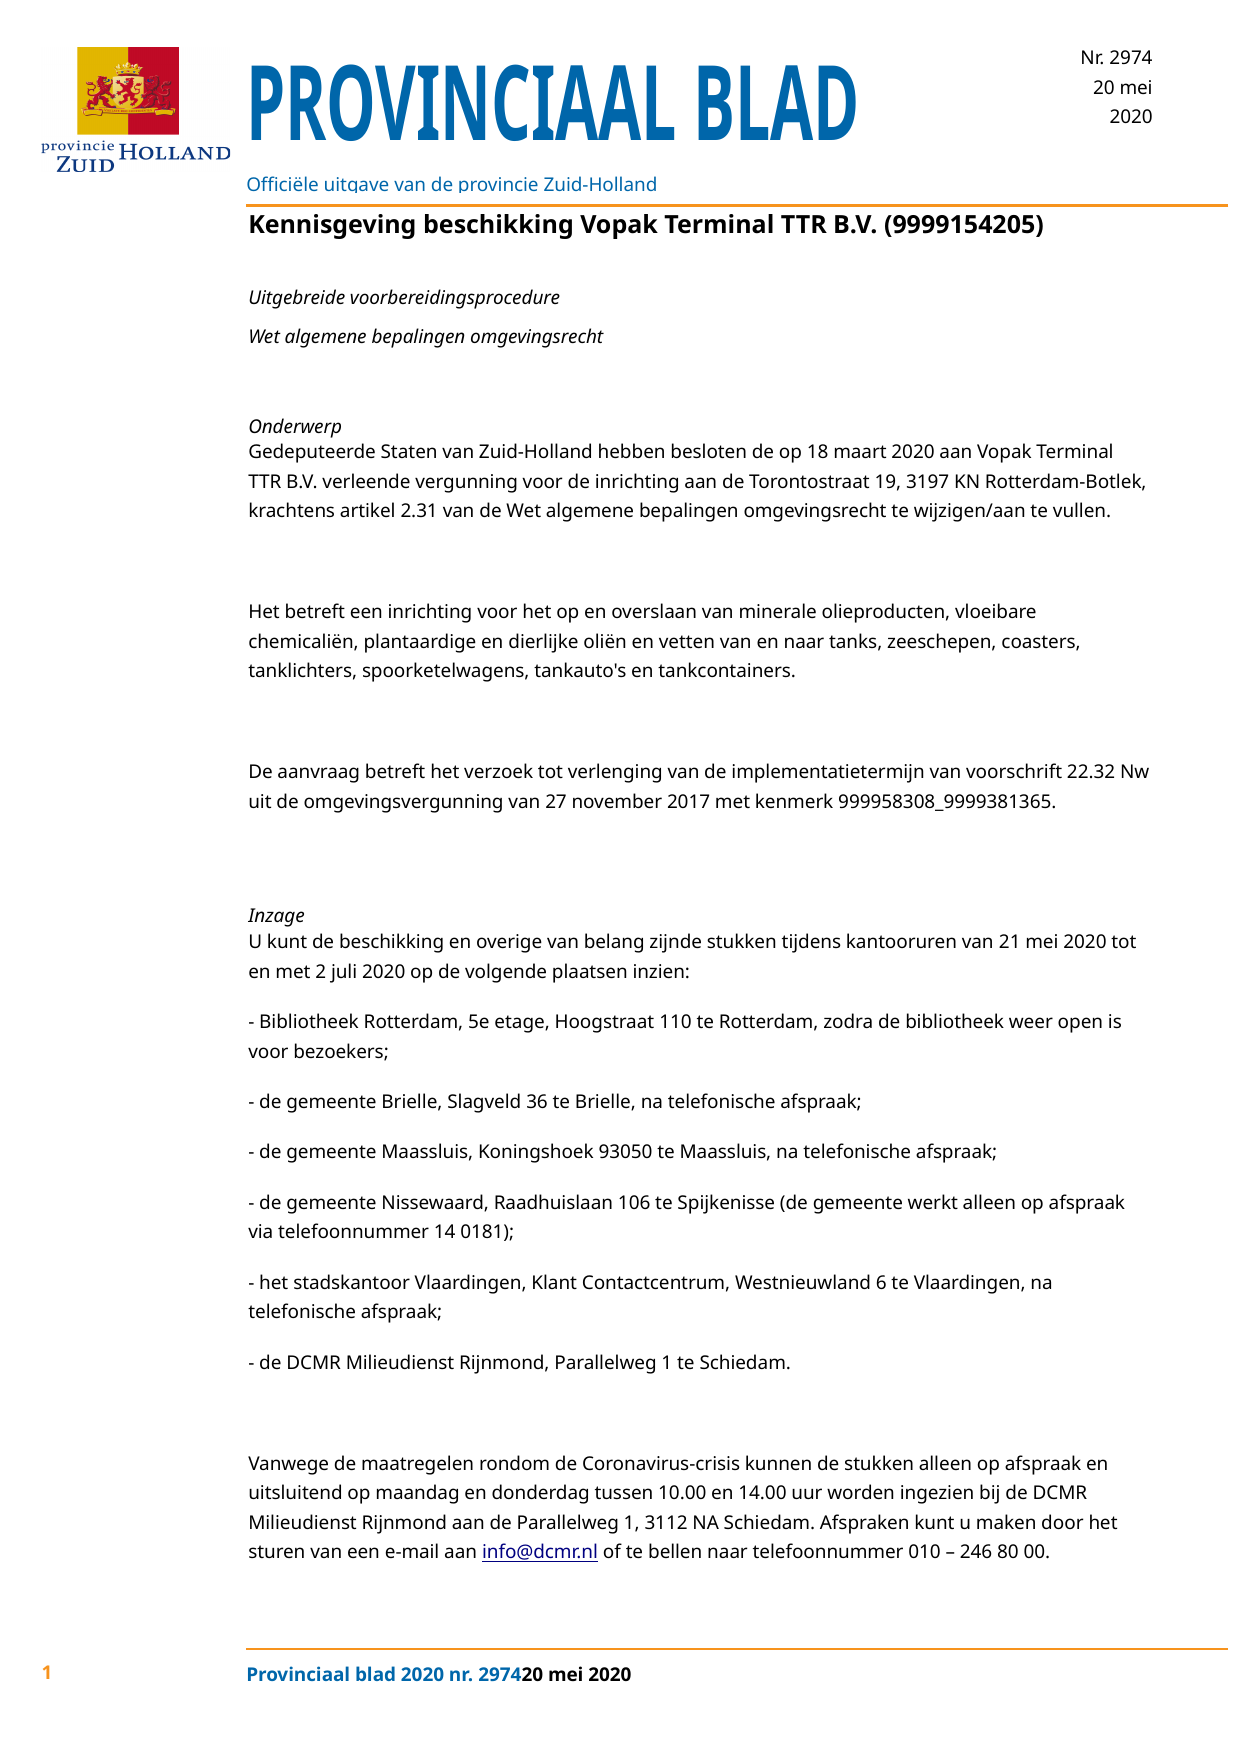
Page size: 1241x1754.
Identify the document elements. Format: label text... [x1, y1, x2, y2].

text Uitgebreide voorbereidingsprocedure [248, 284, 1152, 309]
text - de gemeente Nissewaard, Raadhuislaan 106 te Spijkenisse (de gemeente werkt alleen op afspraak via telefoonnummer 14 0181); [248, 1189, 1152, 1244]
text De aanvraag betreft het verzoek tot verlenging van de implementatietermijn van voorschrift 22.32 Nw uit de omgevingsvergunning van 27 november 2017 met kenmerk 999958308_9999381365. [248, 758, 1152, 814]
text Kennisgeving beschikking Vopak Terminal TTR B.V. (9999154205) [248, 207, 1152, 241]
text Gedeputeerde Staten van Zuid-Holland hebben besloten de op 18 maart 2020 aan Vopak Terminal TTR B.V. verleende vergunning voor de inrichting aan de Torontostraat 19, 3197 KN Rotterdam-Botlek, krachtens artikel 2.31 van de Wet algemene bepalingen omgevingsrecht te wijzigen/aan te vullen. [248, 438, 1152, 523]
picture [41, 47, 231, 172]
text Het betreft een inrichting voor het op en overslaan van minerale olieproducten, vloeibare chemicaliën, plantaardige en dierlijke oliën en vetten van en naar tanks, zeeschepen, coasters, tanklichters, spoorketelwagens, tankauto's en tankcontainers. [248, 598, 1152, 683]
text Onderwerp [248, 413, 1152, 438]
text - Bibliotheek Rotterdam, 5e etage, Hoogstraat 110 te Rotterdam, zodra de bibliotheek weer open is voor bezoekers; [248, 1008, 1152, 1063]
text Inzage [248, 902, 1152, 928]
text Vanwege de maatregelen rondom de Coronavirus-crisis kunnen de stukken alleen op afspraak en uitsluitend op maandag en donderdag tussen 10.00 en 14.00 uur worden ingezien bij de DCMR Milieudienst Rijnmond aan de Parallelweg 1, 3112 NA Schiedam. Afspraken kunt u maken door het sturen van een e-mail aan info@dcmr.nl of te bellen naar telefoonnummer 010 – 246 80 00. [248, 1450, 1152, 1564]
text - de gemeente Maassluis, Koningshoek 93050 te Maassluis, na telefonische afspraak; [248, 1139, 1152, 1164]
text - de gemeente Brielle, Slagveld 36 te Brielle, na telefonische afspraak; [248, 1088, 1152, 1114]
text U kunt de beschikking en overige van belang zijnde stukken tijdens kantooruren van 21 mei 2020 tot en met 2 juli 2020 op de volgende plaatsen inzien: [248, 928, 1152, 983]
text Wet algemene bepalingen omgevingsrecht [248, 323, 1152, 349]
text - het stadskantoor Vlaardingen, Klant Contactcentrum, Westnieuwland 6 te Vlaardingen, na telefonische afspraak; [248, 1269, 1152, 1324]
text - de DCMR Milieudienst Rijnmond, Parallelweg 1 te Schiedam. [248, 1349, 1152, 1375]
